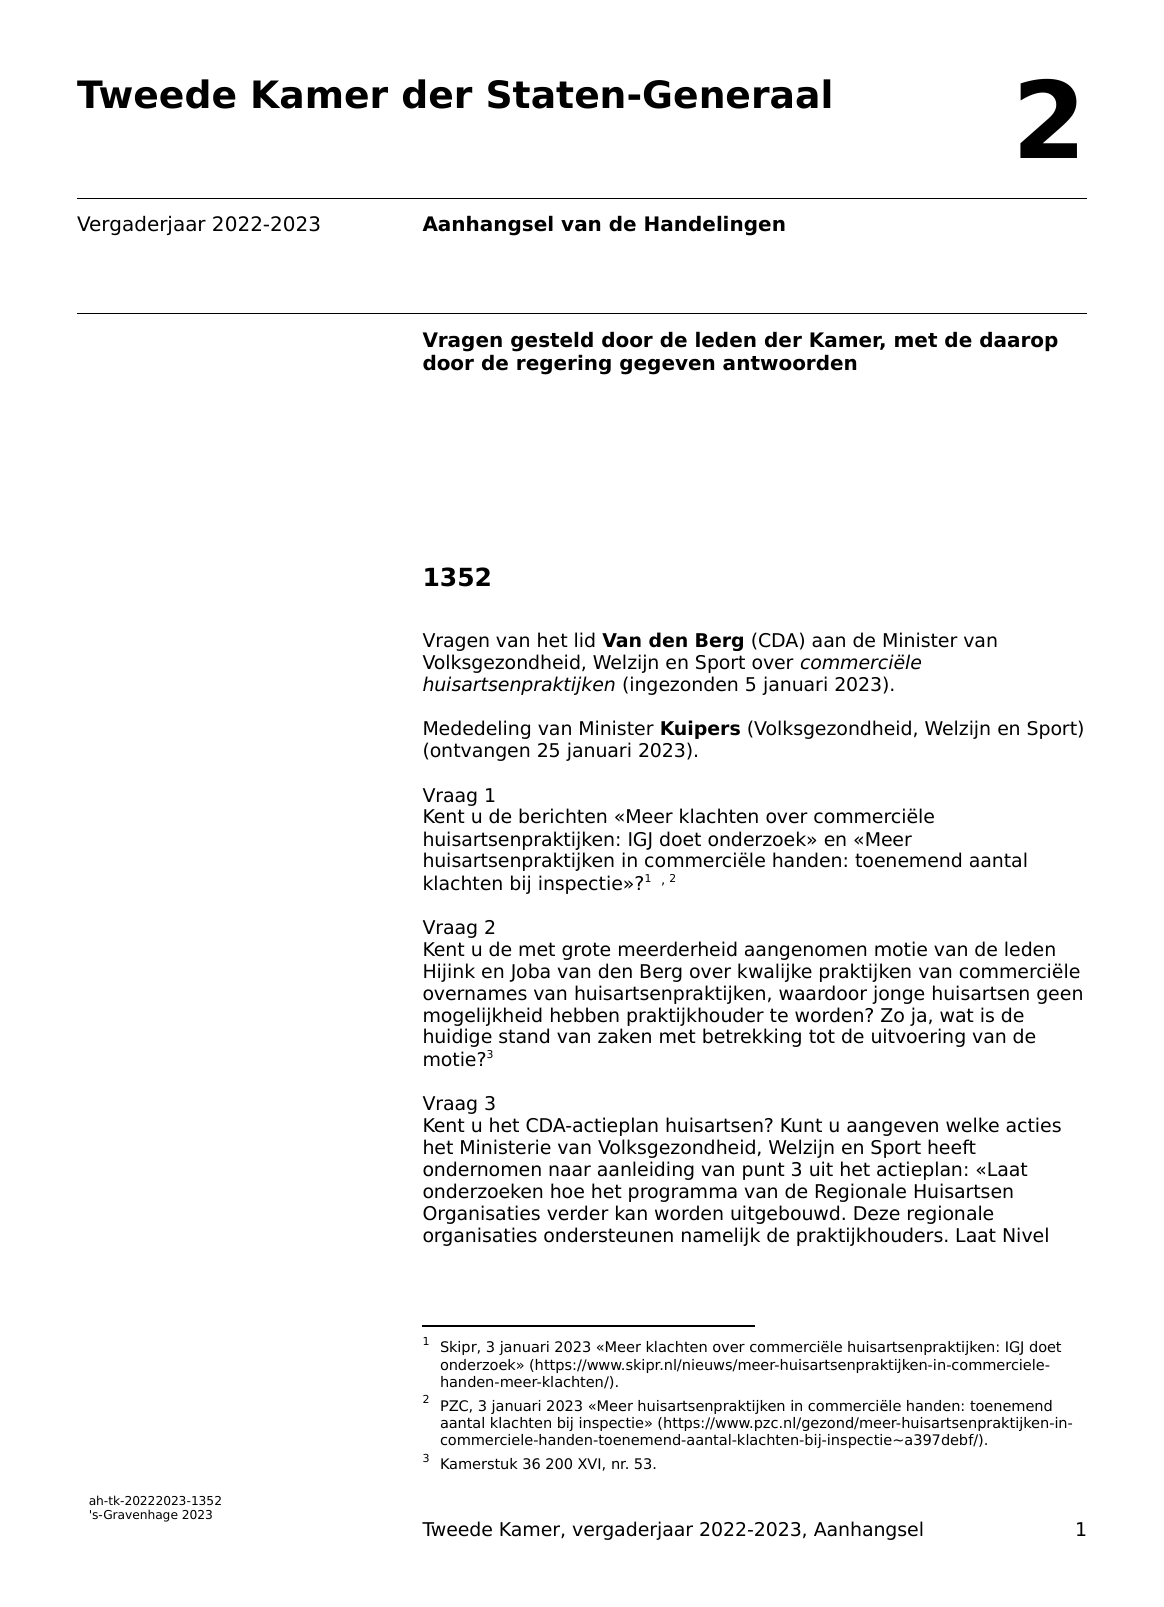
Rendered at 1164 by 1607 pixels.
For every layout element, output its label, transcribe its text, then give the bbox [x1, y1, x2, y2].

text 's-Gravenhage 2023 [88, 1508, 323, 1522]
table_cell [77, 314, 422, 375]
text PZC, 3 januari 2023 «Meer huisartsenpraktijken in commerciële handen: toenemend aantal klachten bij inspectie» (https://www.pzc.nl/gezond/meer-huisartsenpraktijken-in-commerciele-handen-toenemend-aantal-klachten-bij-inspectie~a397debf/). [422, 1393, 1087, 1449]
text Kent u de met grote meerderheid aangenomen motie van de leden Hijink en Joba van den Berg over kwalijke praktijken van commerciële overnames van huisartsenpraktijken, waardoor jonge huisartsen geen mogelijkheid hebben praktijkhouder te worden? Zo ja, wat is de huidige stand van zaken met betrekking tot de uitvoering van de motie? [422, 938, 1087, 1070]
text Kent u de berichten «Meer klachten over commerciële huisartsenpraktijken: IGJ doet onderzoek» en «Meer huisartsenpraktijken in commerciële handen: toenemend aantal klachten bij inspectie»? , [422, 806, 1087, 894]
table_header 2 [886, 59, 1087, 198]
text Vragen van het lid Van den Berg (CDA) aan de Minister van Volksgezondheid, Welzijn en Sport over commerciële huisartsenpraktijken (ingezonden 5 januari 2023). [422, 630, 1087, 696]
text Kent u het CDA-actieplan huisartsen? Kunt u aangeven welke acties het Ministerie van Volksgezondheid, Welzijn en Sport heeft ondernomen naar aanleiding van punt 3 uit het actieplan: «Laat onderzoeken hoe het programma van de Regionale Huisartsen Organisaties verder kan worden uitgebouwd. Deze regionale organisaties ondersteunen namelijk de praktijkhouders. Laat Nivel [422, 1114, 1087, 1246]
table_cell Aanhangsel van de Handelingen [422, 199, 1087, 313]
table_cell Vragen gesteld door de leden der Kamer, met de daarop door de regering gegeven antwoorden [422, 314, 1087, 375]
text Vraag 1 [422, 784, 1087, 806]
text Skipr, 3 januari 2023 «Meer klachten over commerciële huisartsenpraktijken: IGJ doet onderzoek» (https://www.skipr.nl/nieuws/meer-huisartsenpraktijken-in-commerciele-handen-meer-klachten/). [422, 1335, 1087, 1391]
text Vraag 3 [422, 1093, 1087, 1114]
text Mededeling van Minister Kuipers (Volksgezondheid, Welzijn en Sport) (ontvangen 25 januari 2023). [422, 718, 1087, 762]
table_cell Vergaderjaar 2022-2023 [77, 199, 422, 313]
text Vraag 2 [422, 917, 1087, 938]
text Kamerstuk 36 200 XVI, nr. 53. [422, 1452, 1087, 1474]
table_header Tweede Kamer der Staten-Generaal [77, 59, 886, 198]
text ah-tk-20222023-1352 [88, 1494, 323, 1508]
text 1352 [422, 563, 1087, 592]
